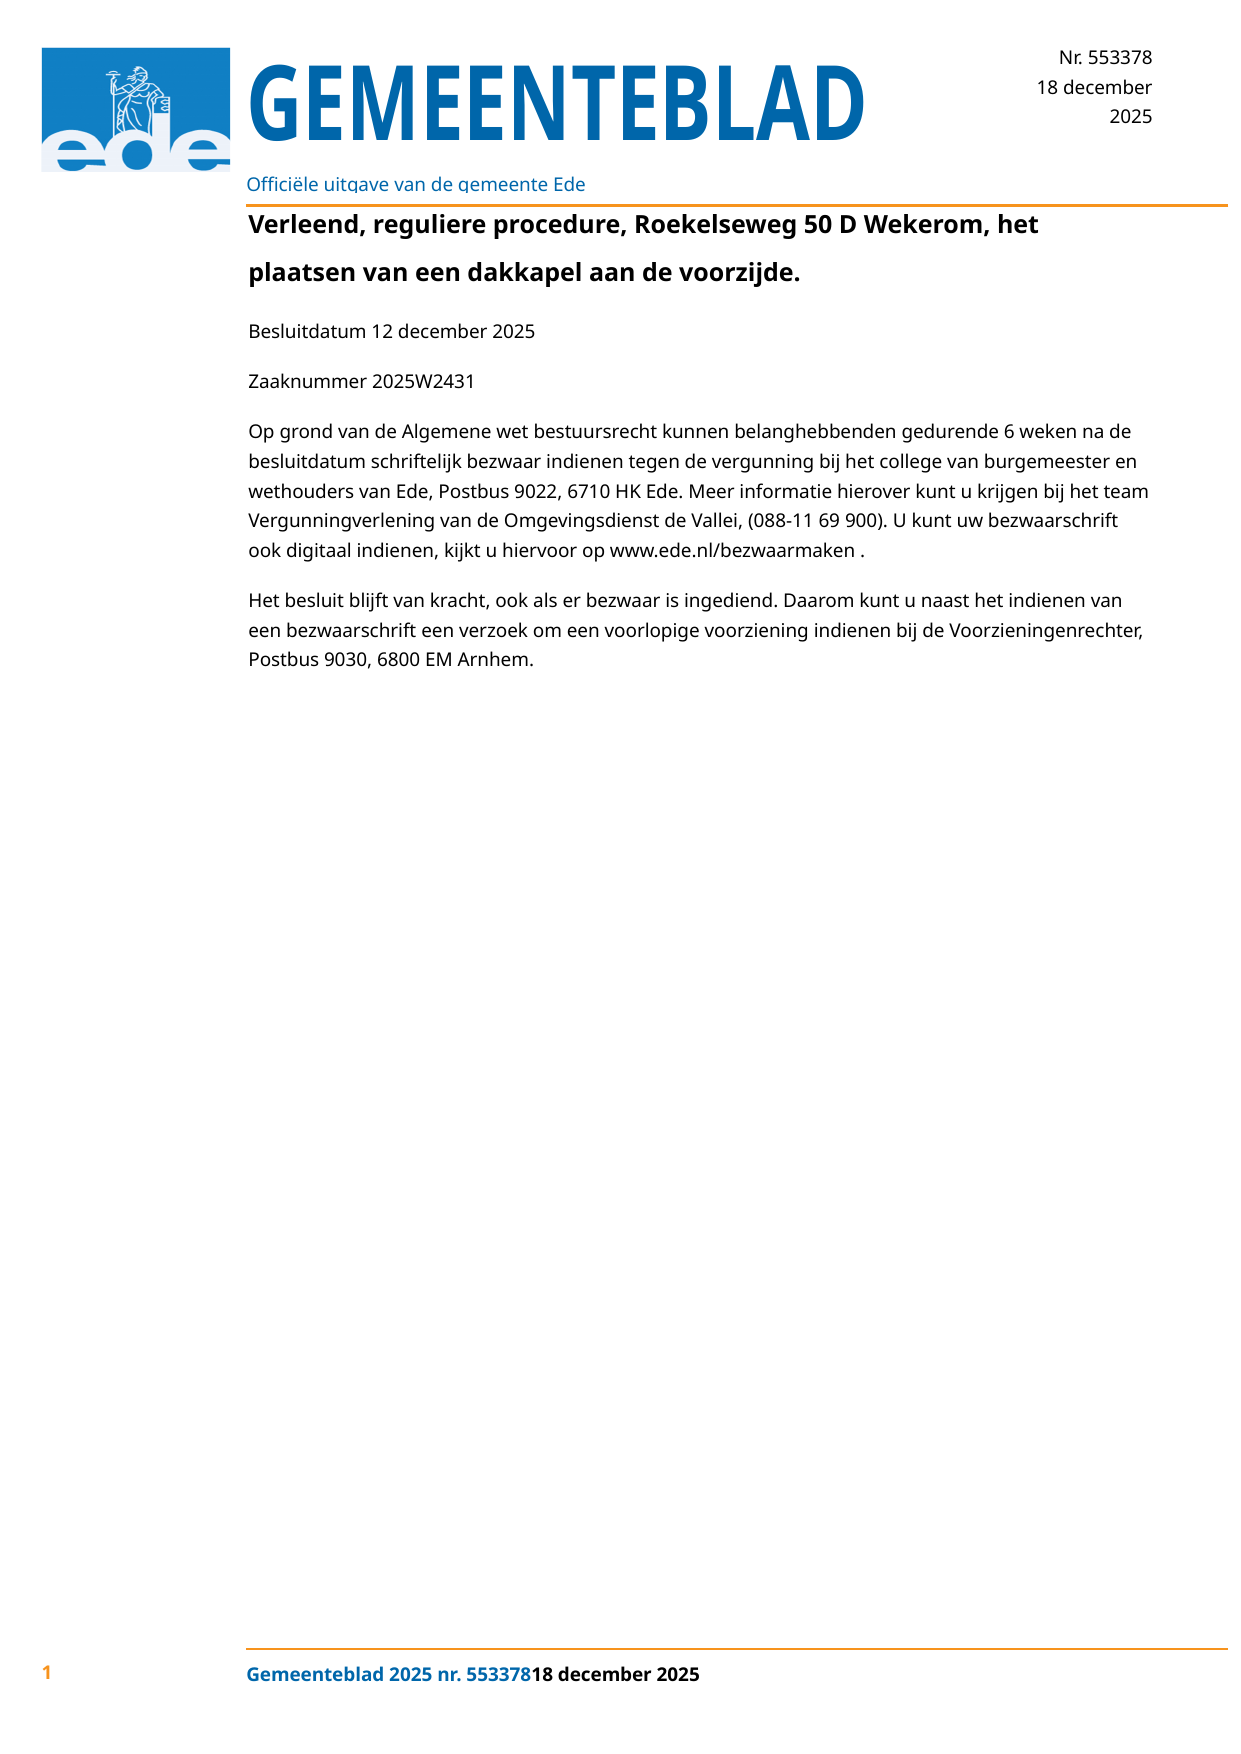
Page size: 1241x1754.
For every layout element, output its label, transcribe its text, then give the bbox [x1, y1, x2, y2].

picture [41, 47, 231, 172]
text Op grond van de Algemene wet bestuursrecht kunnen belanghebbenden gedurende 6 weken na de besluitdatum schriftelijk bezwaar indienen tegen de vergunning bij het college van burgemeester en wethouders van Ede, Postbus 9022, 6710 HK Ede. Meer informatie hierover kunt u krijgen bij het team Vergunningverlening van de Omgevingsdienst de Vallei, (088-11 69 900). U kunt uw bezwaarschrift ook digitaal indienen, kijkt u hiervoor op www.ede.nl/bezwaarmaken . [248, 419, 1152, 563]
text Het besluit blijft van kracht, ook als er bezwaar is ingediend. Daarom kunt u naast het indienen van een bezwaarschrift een verzoek om een voorlopige voorziening indienen bij de Voorzieningenrechter, Postbus 9030, 6800 EM Arnhem. [248, 587, 1152, 672]
text Besluitdatum 12 december 2025 [248, 318, 1152, 344]
text Verleend, reguliere procedure, Roekelseweg 50 D Wekerom, het plaatsen van een dakkapel aan de voorzijde. [248, 207, 1152, 288]
text Zaaknummer 2025W2431 [248, 368, 1152, 394]
